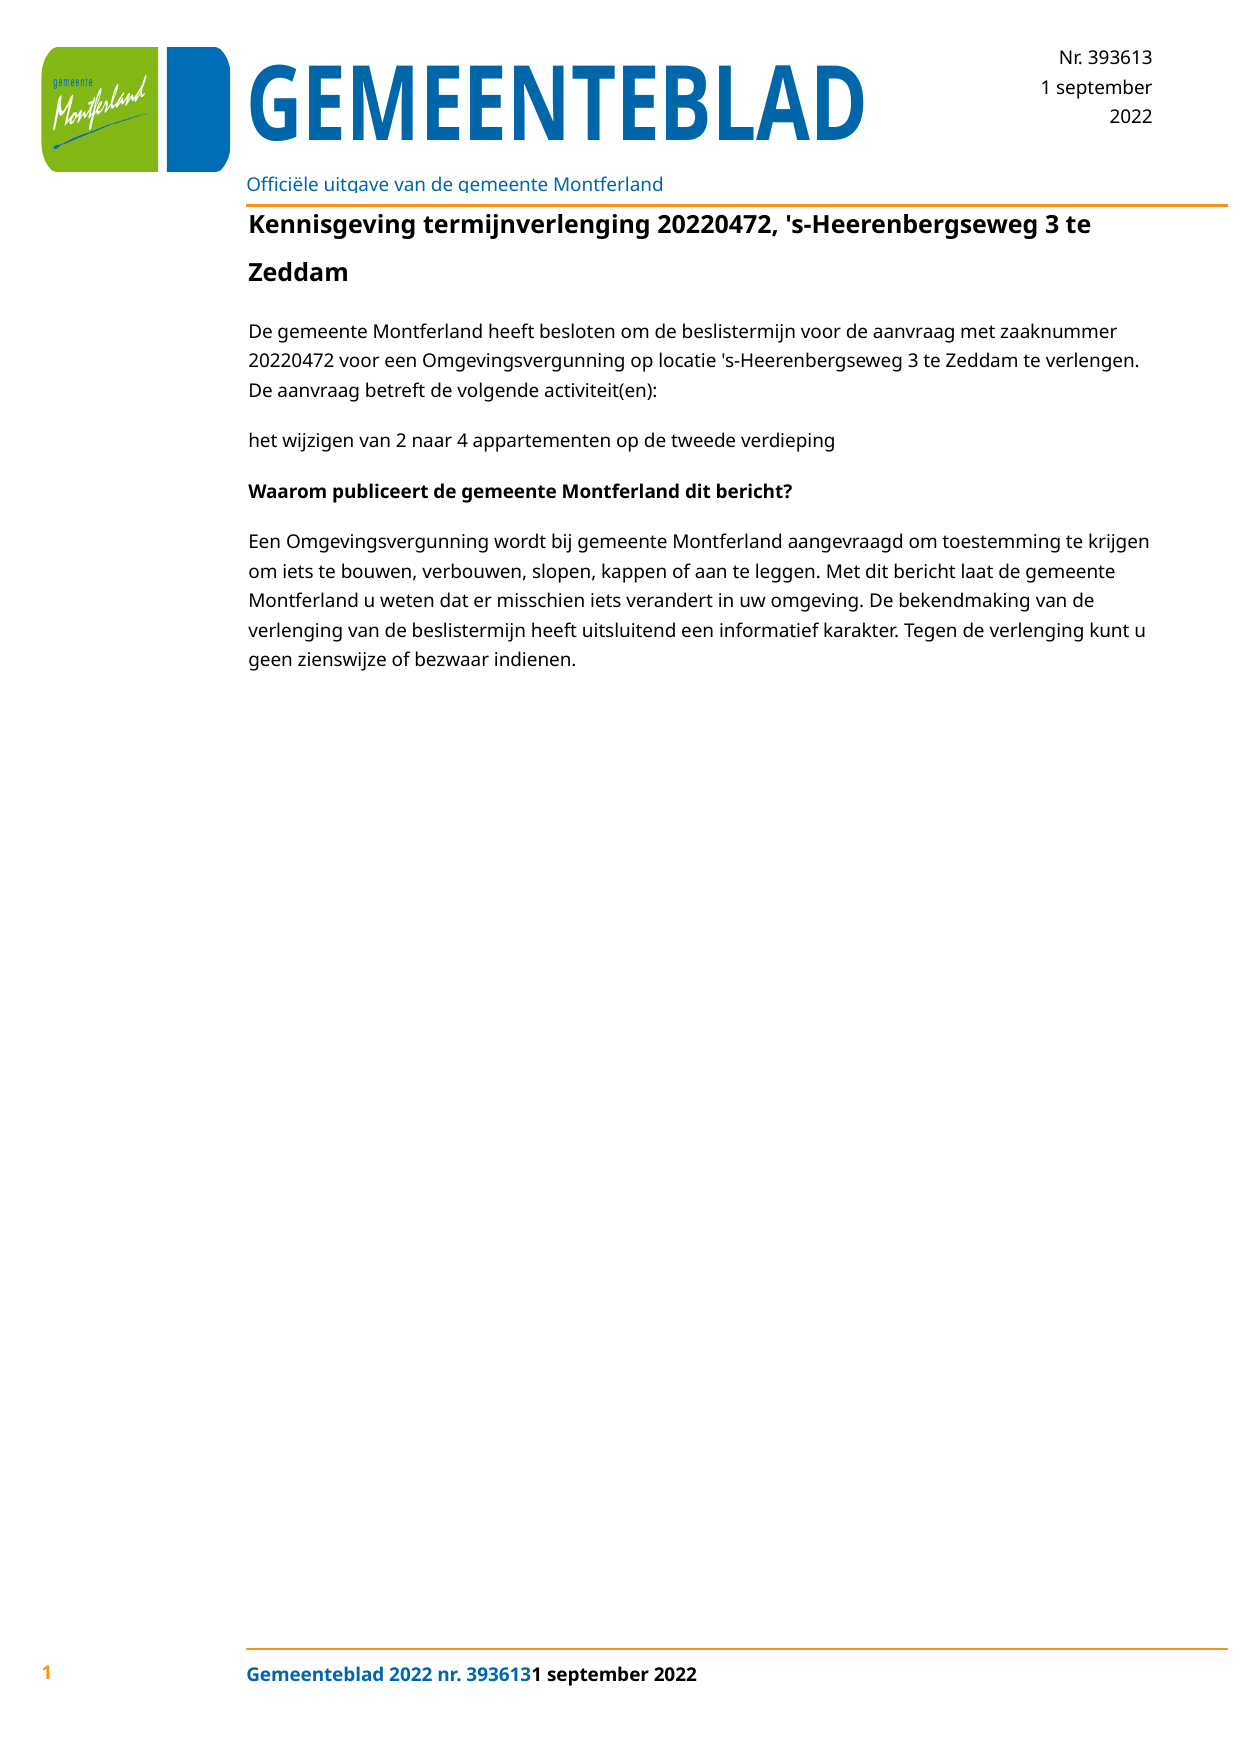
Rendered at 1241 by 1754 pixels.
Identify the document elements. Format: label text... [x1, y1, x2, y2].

text Waarom publiceert de gemeente Montferland dit bericht? [248, 478, 1152, 504]
text De gemeente Montferland heeft besloten om de beslistermijn voor de aanvraag met zaaknummer 20220472 voor een Omgevingsvergunning op locatie 's-Heerenbergseweg 3 te Zeddam te verlengen. De aanvraag betreft de volgende activiteit(en): [248, 318, 1152, 403]
text Een Omgevingsvergunning wordt bij gemeente Montferland aangevraagd om toestemming te krijgen om iets te bouwen, verbouwen, slopen, kappen of aan te leggen. Met dit bericht laat de gemeente Montferland u weten dat er misschien iets verandert in uw omgeving. De bekendmaking van de verlenging van de beslistermijn heeft uitsluitend een informatief karakter. Tegen de verlenging kunt u geen zienswijze of bezwaar indienen. [248, 528, 1152, 672]
picture [41, 47, 231, 172]
text Kennisgeving termijnverlenging 20220472, 's-Heerenbergseweg 3 te Zeddam [248, 207, 1152, 288]
text het wijzigen van 2 naar 4 appartementen op de tweede verdieping [248, 427, 1152, 453]
